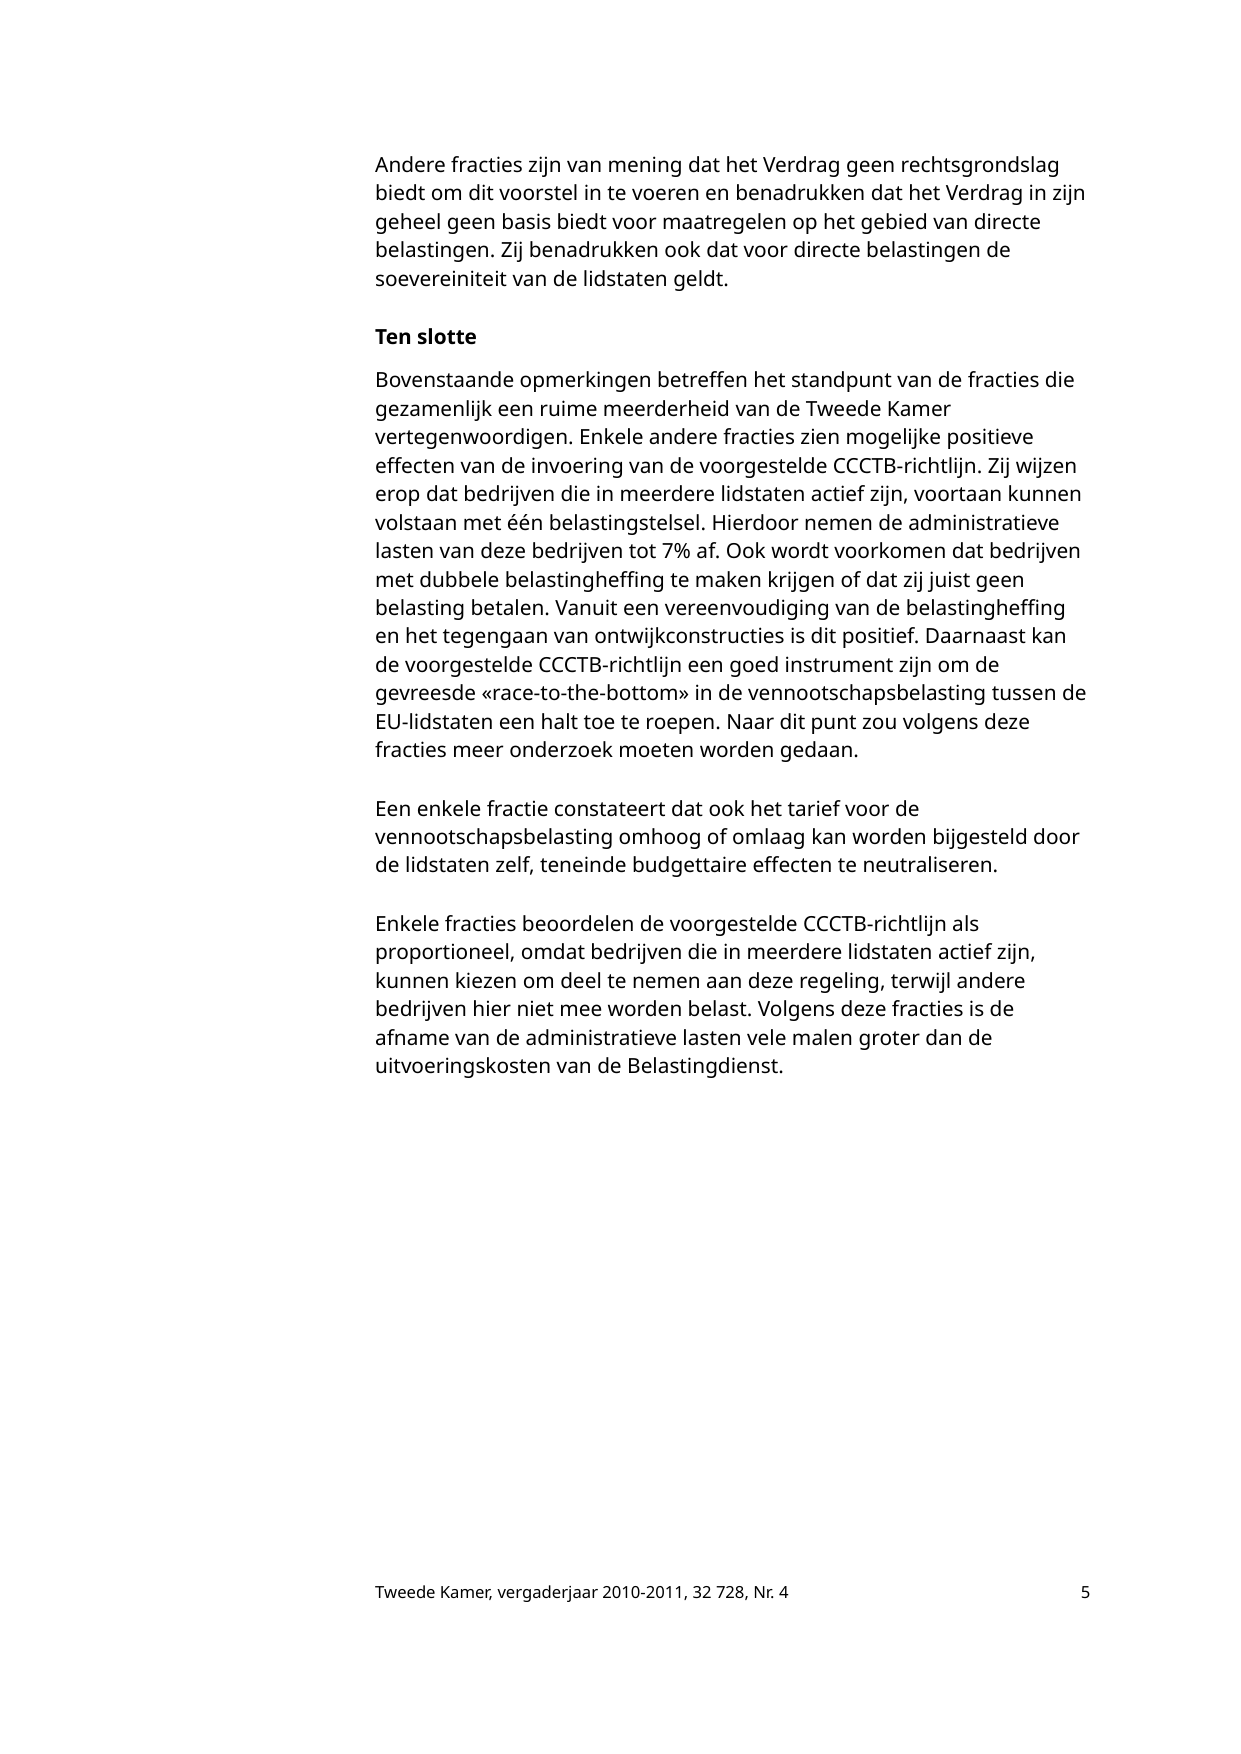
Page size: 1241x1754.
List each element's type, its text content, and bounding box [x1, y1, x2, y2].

text Een enkele fractie constateert dat ook het tarief voor de vennootschapsbelasting omhoog of omlaag kan worden bijgesteld door de lidstaten zelf, teneinde budgettaire effecten te neutraliseren. [375, 794, 1090, 879]
text Ten slotte [375, 322, 1090, 351]
text Andere fracties zijn van mening dat het Verdrag geen rechtsgrondslag biedt om dit voorstel in te voeren en benadrukken dat het Verdrag in zijn geheel geen basis biedt voor maatregelen op het gebied van directe belastingen. Zij benadrukken ook dat voor directe belastingen de soevereiniteit van de lidstaten geldt. [375, 150, 1090, 292]
text Bovenstaande opmerkingen betreffen het standpunt van de fracties die gezamenlijk een ruime meerderheid van de Tweede Kamer vertegenwoordigen. Enkele andere fracties zien mogelijke positieve effecten van de invoering van de voorgestelde CCCTB-richtlijn. Zij wijzen erop dat bedrijven die in meerdere lidstaten actief zijn, voortaan kunnen volstaan met één belastingstelsel. Hierdoor nemen de administratieve lasten van deze bedrijven tot 7% af. Ook wordt voorkomen dat bedrijven met dubbele belastingheffing te maken krijgen of dat zij juist geen belasting betalen. Vanuit een vereenvoudiging van de belastingheffing en het tegengaan van ontwijkconstructies is dit positief. Daarnaast kan de voorgestelde CCCTB-richtlijn een goed instrument zijn om de gevreesde «race-to-the-bottom» in de vennootschapsbelasting tussen de EU-lidstaten een halt toe te roepen. Naar dit punt zou volgens deze fracties meer onderzoek moeten worden gedaan. [375, 366, 1090, 764]
text Enkele fracties beoordelen de voorgestelde CCCTB-richtlijn als proportioneel, omdat bedrijven die in meerdere lidstaten actief zijn, kunnen kiezen om deel te nemen aan deze regeling, terwijl andere bedrijven hier niet mee worden belast. Volgens deze fracties is de afname van de administratieve lasten vele malen groter dan de uitvoeringskosten van de Belastingdienst. [375, 909, 1090, 1080]
